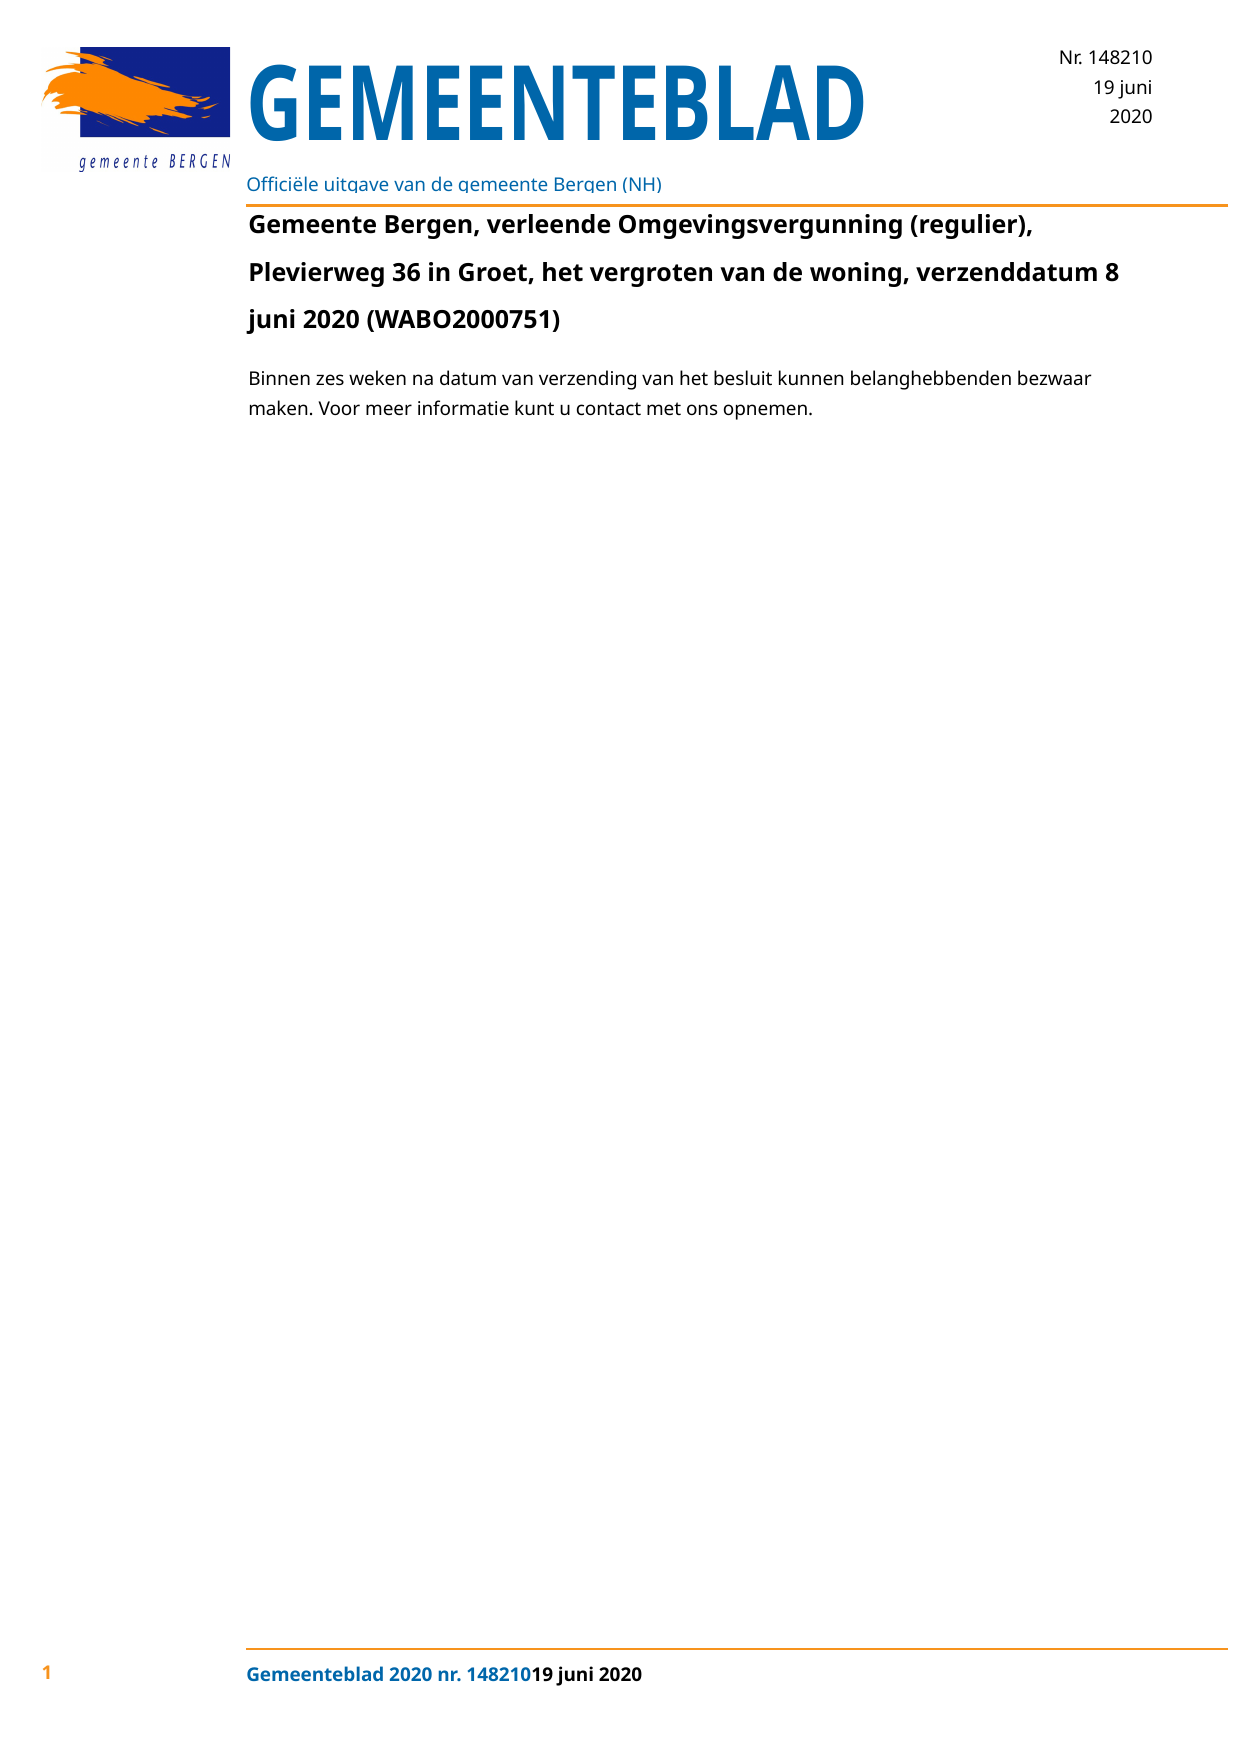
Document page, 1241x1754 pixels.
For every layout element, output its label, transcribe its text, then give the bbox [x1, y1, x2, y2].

text Binnen zes weken na datum van verzending van het besluit kunnen belanghebbenden bezwaar maken. Voor meer informatie kunt u contact met ons opnemen. [248, 366, 1152, 421]
picture [41, 47, 231, 172]
text Gemeente Bergen, verleende Omgevingsvergunning (regulier), Plevierweg 36 in Groet, het vergroten van de woning, verzenddatum 8 juni 2020 (WABO2000751) [248, 207, 1152, 336]
